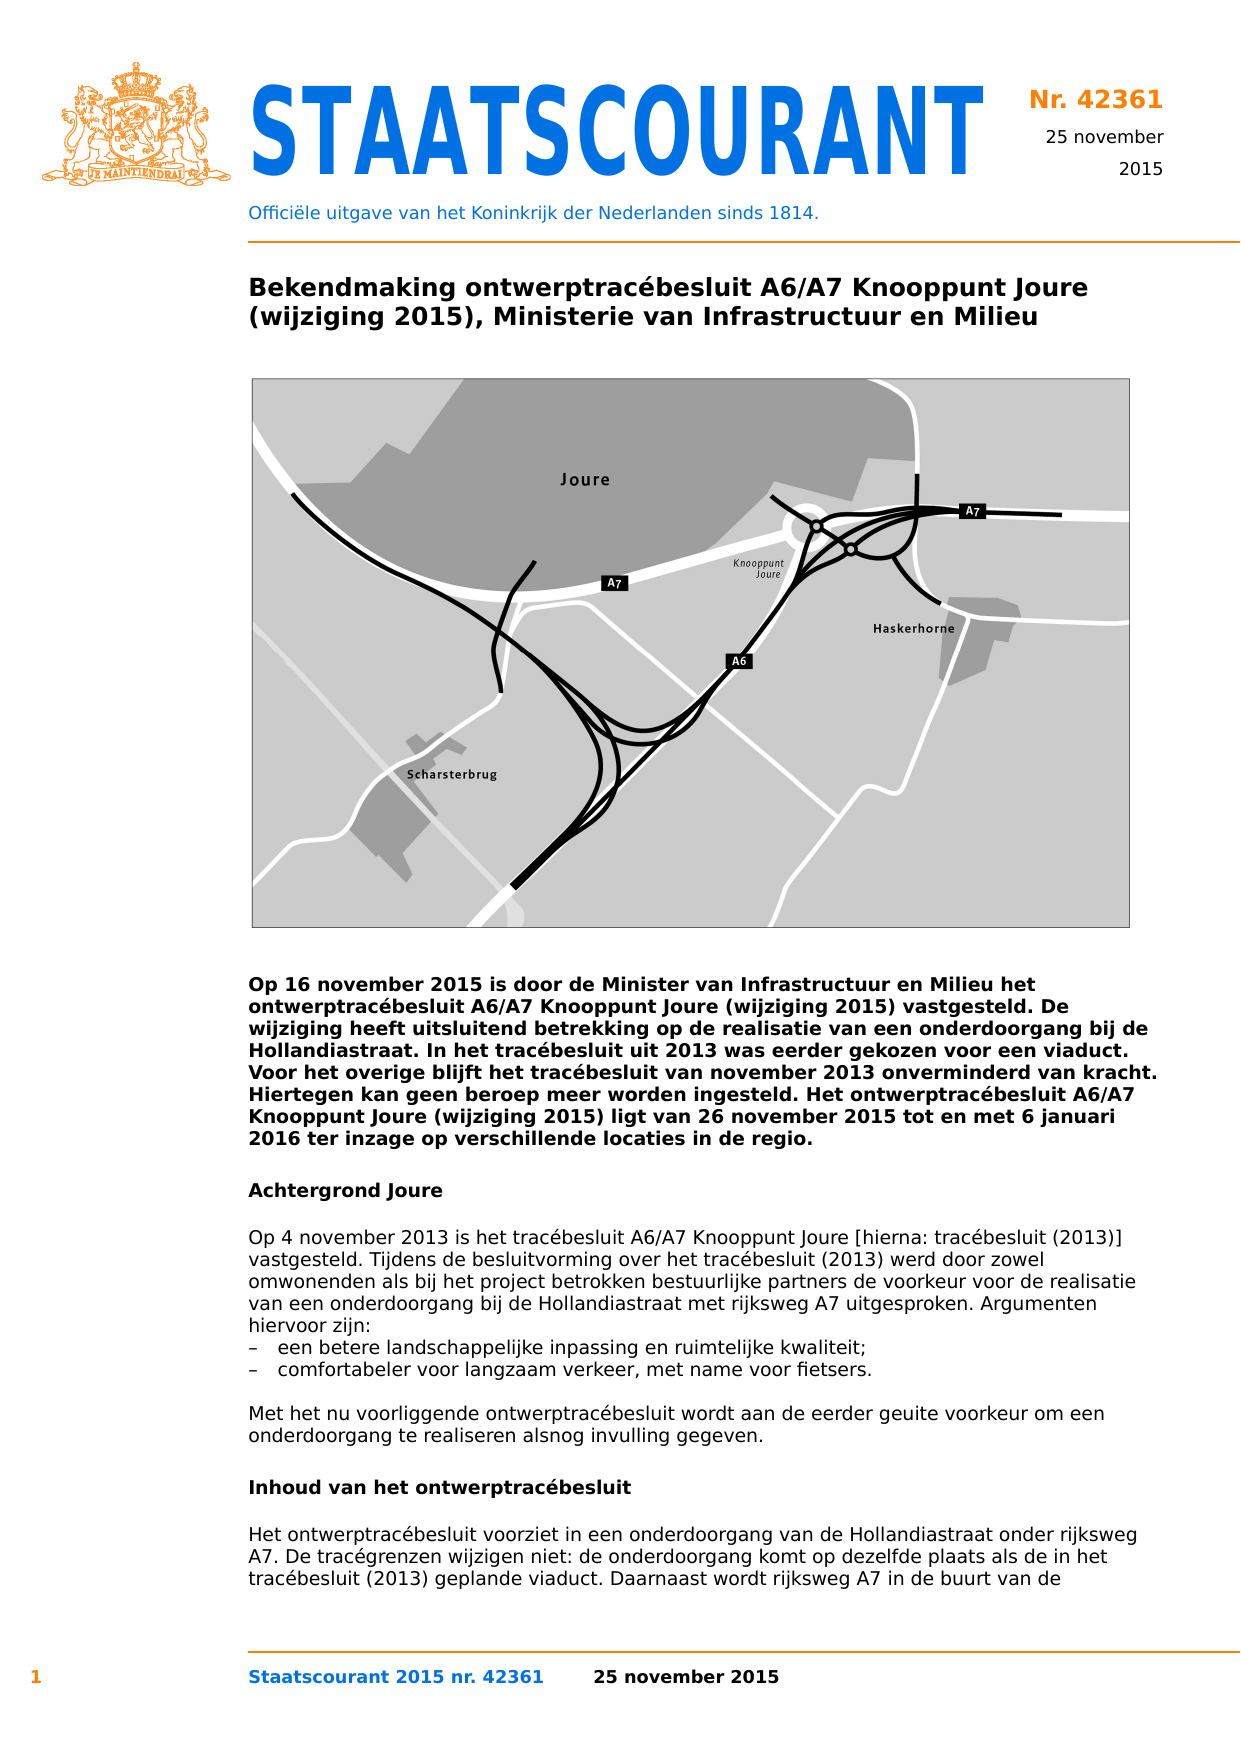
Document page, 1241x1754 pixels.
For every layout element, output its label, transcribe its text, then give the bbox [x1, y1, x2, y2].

text Op 4 november 2013 is het tracébesluit A6/A7 Knooppunt Joure [hierna: tracébesluit (2013)] vastgesteld. Tijdens de besluitvorming over het tracébesluit (2013) werd door zowel omwonenden als bij het project betrokken bestuurlijke partners de voorkeur voor de realisatie van een onderdoorgang bij de Hollandiastraat met rijksweg A7 uitgesproken. Argumenten hiervoor zijn: [248, 1227, 1163, 1337]
table_header [25, 62, 248, 241]
text – een betere landschappelijke inpassing en ruimtelijke kwaliteit; [248, 1337, 1163, 1359]
text Het ontwerptracébesluit voorziet in een onderdoorgang van de Hollandiastraat onder rijksweg A7. De tracégrenzen wijzigen niet: de onderdoorgang komt op dezelfde plaats als de in het tracébesluit (2013) geplande viaduct. Daarnaast wordt rijksweg A7 in de buurt van de [248, 1523, 1163, 1589]
text Op 16 november 2015 is door de Minister van Infrastructuur en Milieu het ontwerptracébesluit A6/A7 Knooppunt Joure (wijziging 2015) vastgesteld. De wijziging heeft uitsluitend betrekking op de realisatie van een onderdoorgang bij de Hollandiastraat. In het tracébesluit uit 2013 was eerder gekozen voor een viaduct. Voor het overige blijft het tracébesluit van november 2013 onverminderd van kracht. Hiertegen kan geen beroep meer worden ingesteld. Het ontwerptracébesluit A6/A7 Knooppunt Joure (wijziging 2015) ligt van 26 november 2015 tot en met 6 januari 2016 ter inzage op verschillende locaties in de regio. [248, 974, 1163, 1150]
subtitle Inhoud van het ontwerptracébesluit [248, 1477, 1163, 1498]
table_cell Officiële uitgave van het Koninkrijk der Nederlanden sinds 1814. [248, 203, 1240, 241]
table_cell 2015 [998, 153, 1240, 203]
text – comfortabeler voor langzaam verkeer, met name voor fietsers. [248, 1359, 1163, 1381]
picture [248, 375, 1134, 931]
subtitle Bekendmaking ontwerptracébesluit A6/A7 Knooppunt Joure (wijziging 2015), Ministerie van Infrastructuur en Milieu [248, 273, 1163, 331]
table_header STAATSCOURANT [248, 62, 998, 203]
table_cell 25 november [998, 121, 1240, 153]
picture [41, 62, 231, 186]
subtitle Achtergrond Joure [248, 1180, 1163, 1202]
text Met het nu voorliggende ontwerptracébesluit wordt aan de eerder geuite voorkeur om een onderdoorgang te realiseren alsnog invulling gegeven. [248, 1403, 1163, 1447]
table_header Nr. 42361 [998, 62, 1240, 121]
